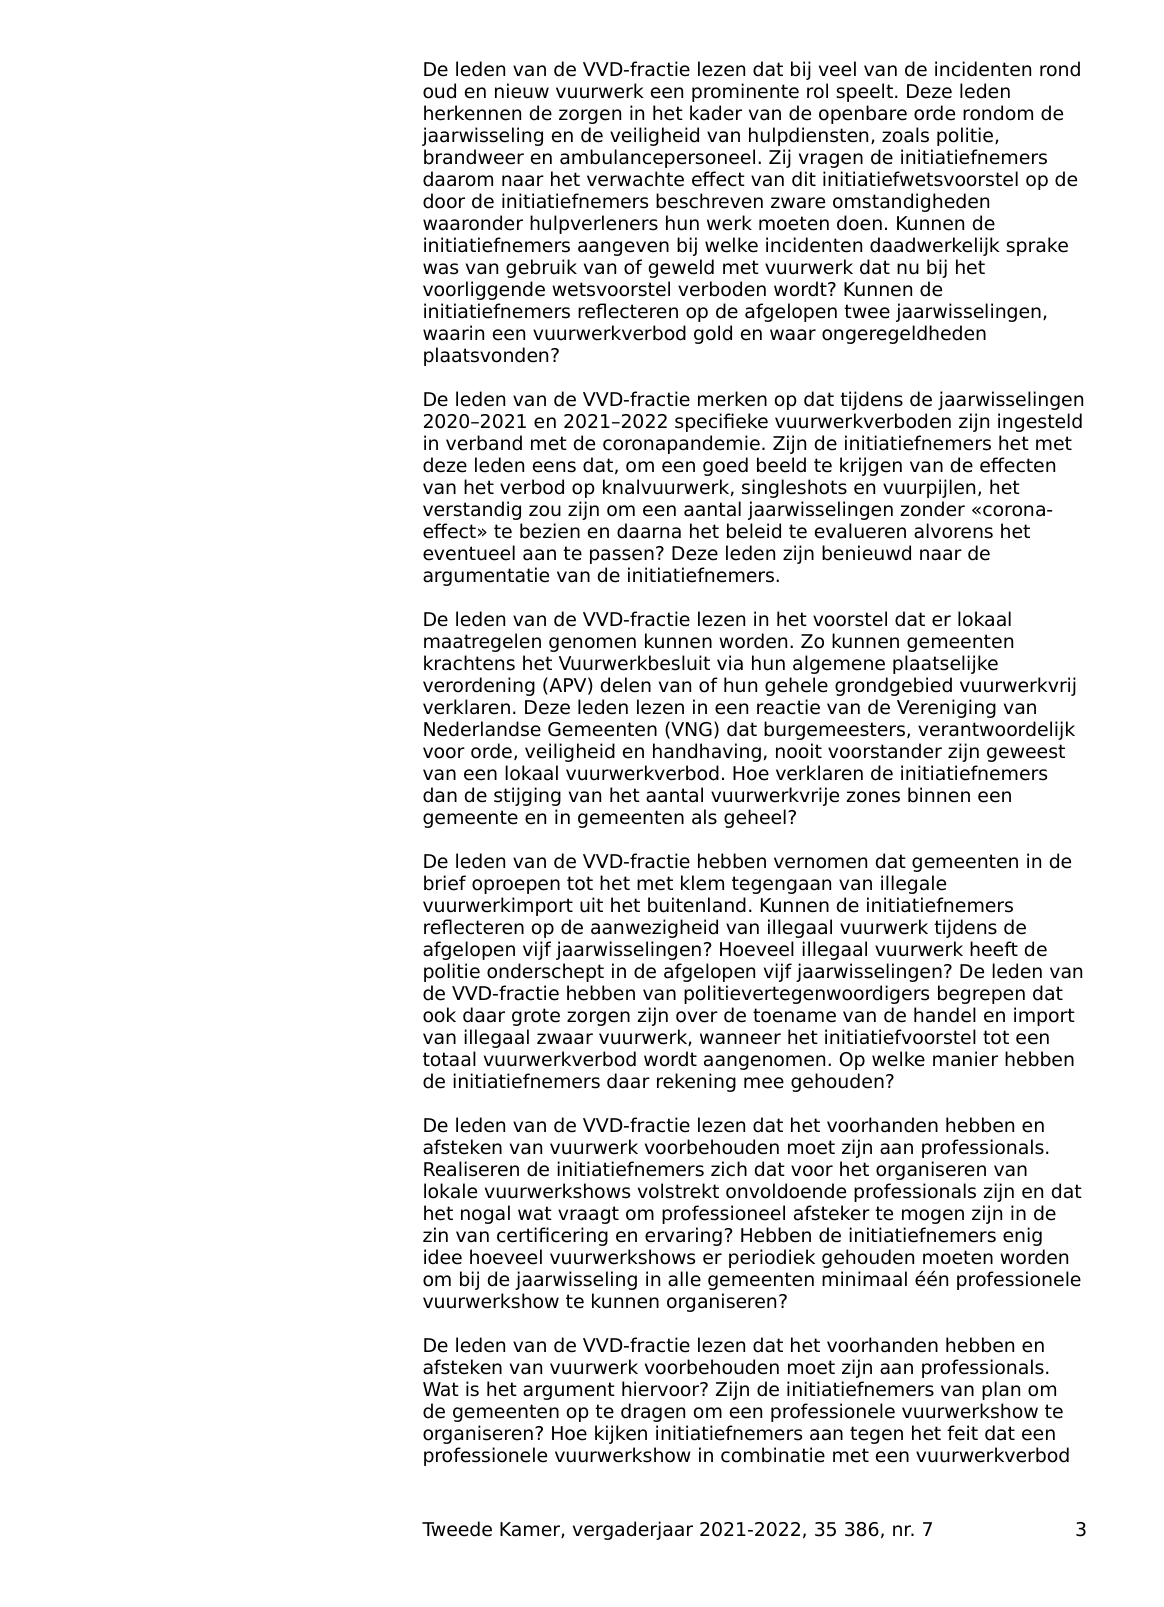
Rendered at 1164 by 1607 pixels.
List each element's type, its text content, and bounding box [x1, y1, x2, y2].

text De leden van de VVD-fractie lezen dat het voorhanden hebben en afsteken van vuurwerk voorbehouden moet zijn aan professionals. Wat is het argument hiervoor? Zijn de initiatiefnemers van plan om de gemeenten op te dragen om een professionele vuurwerkshow te organiseren? Hoe kijken initiatiefnemers aan tegen het feit dat een professionele vuurwerkshow in combinatie met een vuurwerkverbod [422, 1335, 1087, 1467]
text De leden van de VVD-fractie hebben vernomen dat gemeenten in de brief oproepen tot het met klem tegengaan van illegale vuurwerkimport uit het buitenland. Kunnen de initiatiefnemers reflecteren op de aanwezigheid van illegaal vuurwerk tijdens de afgelopen vijf jaarwisselingen? Hoeveel illegaal vuurwerk heeft de politie onderschept in de afgelopen vijf jaarwisselingen? De leden van de VVD-fractie hebben van politievertegenwoordigers begrepen dat ook daar grote zorgen zijn over de toename van de handel en import van illegaal zwaar vuurwerk, wanneer het initiatiefvoorstel tot een totaal vuurwerkverbod wordt aangenomen. Op welke manier hebben de initiatiefnemers daar rekening mee gehouden? [422, 851, 1087, 1093]
text De leden van de VVD-fractie lezen dat het voorhanden hebben en afsteken van vuurwerk voorbehouden moet zijn aan professionals. Realiseren de initiatiefnemers zich dat voor het organiseren van lokale vuurwerkshows volstrekt onvoldoende professionals zijn en dat het nogal wat vraagt om professioneel afsteker te mogen zijn in de zin van certificering en ervaring? Hebben de initiatiefnemers enig idee hoeveel vuurwerkshows er periodiek gehouden moeten worden om bij de jaarwisseling in alle gemeenten minimaal één professionele vuurwerkshow te kunnen organiseren? [422, 1115, 1087, 1313]
text De leden van de VVD-fractie lezen in het voorstel dat er lokaal maatregelen genomen kunnen worden. Zo kunnen gemeenten krachtens het Vuurwerkbesluit via hun algemene plaatselijke verordening (APV) delen van of hun gehele grondgebied vuurwerkvrij verklaren. Deze leden lezen in een reactie van de Vereniging van Nederlandse Gemeenten (VNG) dat burgemeesters, verantwoordelijk voor orde, veiligheid en handhaving, nooit voorstander zijn geweest van een lokaal vuurwerkverbod. Hoe verklaren de initiatiefnemers dan de stijging van het aantal vuurwerkvrije zones binnen een gemeente en in gemeenten als geheel? [422, 609, 1087, 829]
text De leden van de VVD-fractie lezen dat bij veel van de incidenten rond oud en nieuw vuurwerk een prominente rol speelt. Deze leden herkennen de zorgen in het kader van de openbare orde rondom de jaarwisseling en de veiligheid van hulpdiensten, zoals politie, brandweer en ambulancepersoneel. Zij vragen de initiatiefnemers daarom naar het verwachte effect van dit initiatiefwetsvoorstel op de door de initiatiefnemers beschreven zware omstandigheden waaronder hulpverleners hun werk moeten doen. Kunnen de initiatiefnemers aangeven bij welke incidenten daadwerkelijk sprake was van gebruik van of geweld met vuurwerk dat nu bij het voorliggende wetsvoorstel verboden wordt? Kunnen de initiatiefnemers reflecteren op de afgelopen twee jaarwisselingen, waarin een vuurwerkverbod gold en waar ongeregeldheden plaatsvonden? [422, 59, 1087, 367]
text De leden van de VVD-fractie merken op dat tijdens de jaarwisselingen 2020–2021 en 2021–2022 specifieke vuurwerkverboden zijn ingesteld in verband met de coronapandemie. Zijn de initiatiefnemers het met deze leden eens dat, om een goed beeld te krijgen van de effecten van het verbod op knalvuurwerk, singleshots en vuurpijlen, het verstandig zou zijn om een aantal jaarwisselingen zonder «corona-effect» te bezien en daarna het beleid te evalueren alvorens het eventueel aan te passen? Deze leden zijn benieuwd naar de argumentatie van de initiatiefnemers. [422, 389, 1087, 587]
